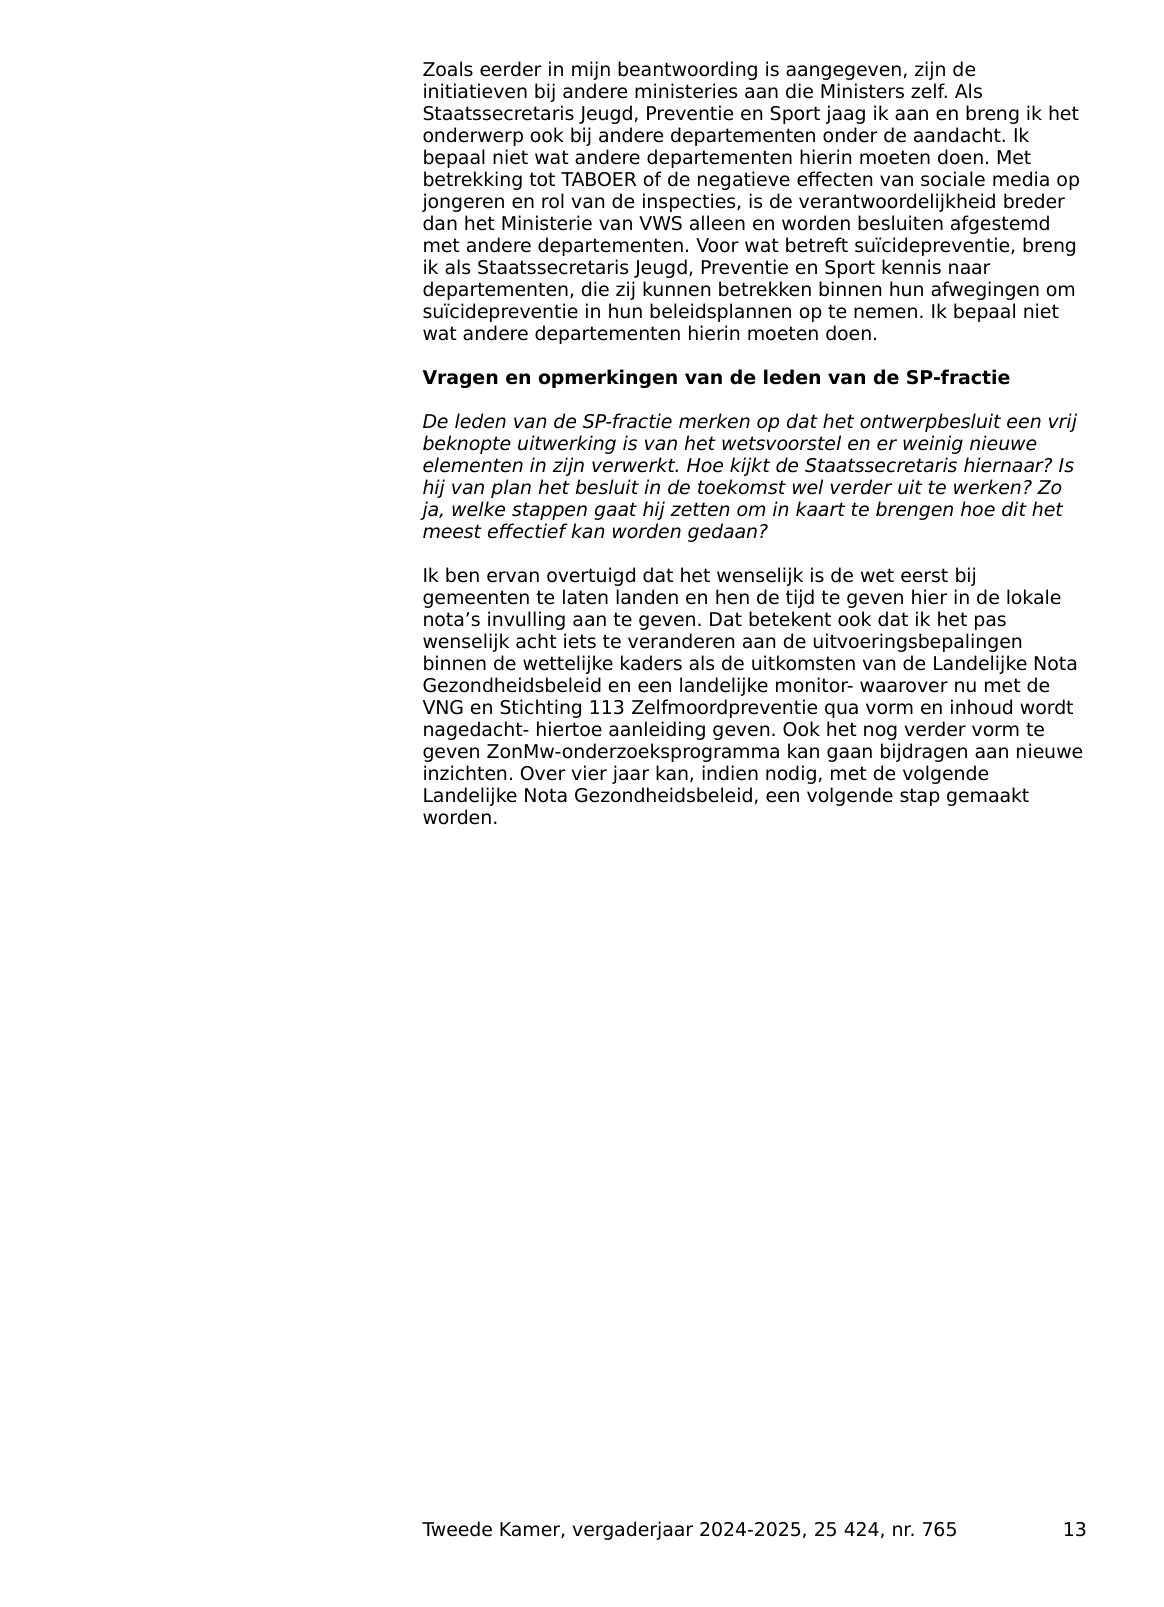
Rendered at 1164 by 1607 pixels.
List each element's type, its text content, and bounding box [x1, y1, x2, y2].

text Zoals eerder in mijn beantwoording is aangegeven, zijn de initiatieven bij andere ministeries aan die Ministers zelf. Als Staatssecretaris Jeugd, Preventie en Sport jaag ik aan en breng ik het onderwerp ook bij andere departementen onder de aandacht. Ik bepaal niet wat andere departementen hierin moeten doen. Met betrekking tot TABOER of de negatieve effecten van sociale media op jongeren en rol van de inspecties, is de verantwoordelijkheid breder dan het Ministerie van VWS alleen en worden besluiten afgestemd met andere departementen. Voor wat betreft suïcidepreventie, breng ik als Staatssecretaris Jeugd, Preventie en Sport kennis naar departementen, die zij kunnen betrekken binnen hun afwegingen om suïcidepreventie in hun beleidsplannen op te nemen. Ik bepaal niet wat andere departementen hierin moeten doen. [422, 59, 1087, 345]
text De leden van de SP-fractie merken op dat het ontwerpbesluit een vrij beknopte uitwerking is van het wetsvoorstel en er weinig nieuwe elementen in zijn verwerkt. Hoe kijkt de Staatssecretaris hiernaar? Is hij van plan het besluit in de toekomst wel verder uit te werken? Zo ja, welke stappen gaat hij zetten om in kaart te brengen hoe dit het meest effectief kan worden gedaan? [422, 411, 1087, 543]
text Ik ben ervan overtuigd dat het wenselijk is de wet eerst bij gemeenten te laten landen en hen de tijd te geven hier in de lokale nota’s invulling aan te geven. Dat betekent ook dat ik het pas wenselijk acht iets te veranderen aan de uitvoeringsbepalingen binnen de wettelijke kaders als de uitkomsten van de Landelijke Nota Gezondheidsbeleid en een landelijke monitor- waarover nu met de VNG en Stichting 113 Zelfmoordpreventie qua vorm en inhoud wordt nagedacht- hiertoe aanleiding geven. Ook het nog verder vorm te geven ZonMw-onderzoeksprogramma kan gaan bijdragen aan nieuwe inzichten. Over vier jaar kan, indien nodig, met de volgende Landelijke Nota Gezondheidsbeleid, een volgende stap gemaakt worden. [422, 565, 1087, 829]
subtitle Vragen en opmerkingen van de leden van de SP-fractie [422, 367, 1087, 389]
